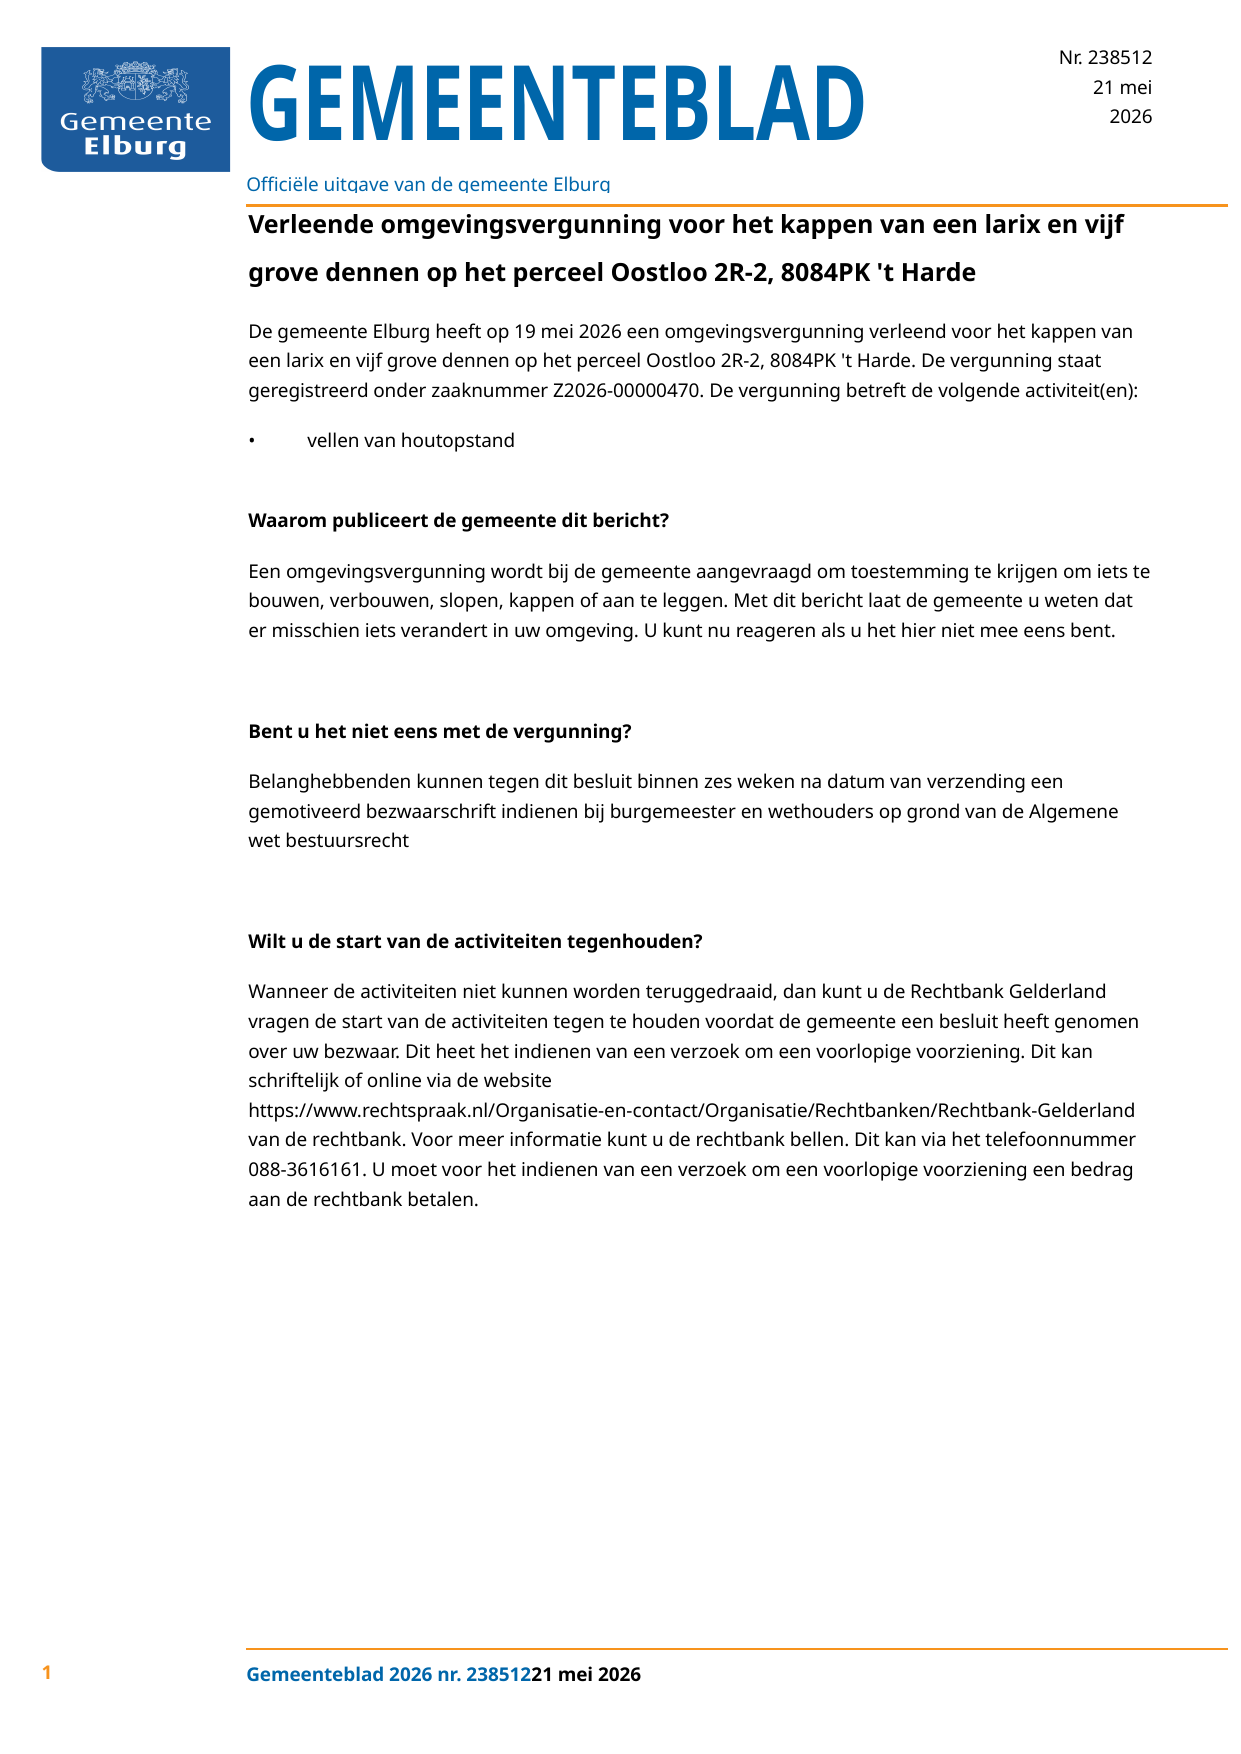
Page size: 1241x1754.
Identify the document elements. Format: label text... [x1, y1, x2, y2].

text Wilt u de start van de activiteiten tegenhouden? [248, 928, 1152, 954]
text Waarom publiceert de gemeente dit bericht? [248, 507, 1152, 533]
text Een omgevingsvergunning wordt bij de gemeente aangevraagd om toestemming te krijgen om iets te bouwen, verbouwen, slopen, kappen of aan te leggen. Met dit bericht laat de gemeente u weten dat er misschien iets verandert in uw omgeving. U kunt nu reageren als u het hier niet mee eens bent. [248, 558, 1152, 643]
list vellen van houtopstand [248, 427, 1152, 453]
text Verleende omgevingsvergunning voor het kappen van een larix en vijf grove dennen op het perceel Oostloo 2R-2, 8084PK 't Harde [248, 207, 1152, 288]
text Belanghebbenden kunnen tegen dit besluit binnen zes weken na datum van verzending een gemotiveerd bezwaarschrift indienen bij burgemeester en wethouders op grond van de Algemene wet bestuursrecht [248, 768, 1152, 853]
text De gemeente Elburg heeft op 19 mei 2026 een omgevingsvergunning verleend voor het kappen van een larix en vijf grove dennen op het perceel Oostloo 2R-2, 8084PK 't Harde. De vergunning staat geregistreerd onder zaaknummer Z2026-00000470. De vergunning betreft de volgende activiteit(en): [248, 318, 1152, 403]
text Bent u het niet eens met de vergunning? [248, 718, 1152, 744]
text Wanneer de activiteiten niet kunnen worden teruggedraaid, dan kunt u de Rechtbank Gelderland vragen de start van de activiteiten tegen te houden voordat de gemeente een besluit heeft genomen over uw bezwaar. Dit heet het indienen van een verzoek om een voorlopige voorziening. Dit kan schriftelijk of online via de website https://www.rechtspraak.nl/Organisatie-en-contact/Organisatie/Rechtbanken/Rechtbank-Gelderland van de rechtbank. Voor meer informatie kunt u de rechtbank bellen. Dit kan via het telefoonnummer 088-3616161. U moet voor het indienen van een verzoek om een voorlopige voorziening een bedrag aan de rechtbank betalen. [248, 979, 1152, 1212]
picture [41, 47, 231, 172]
